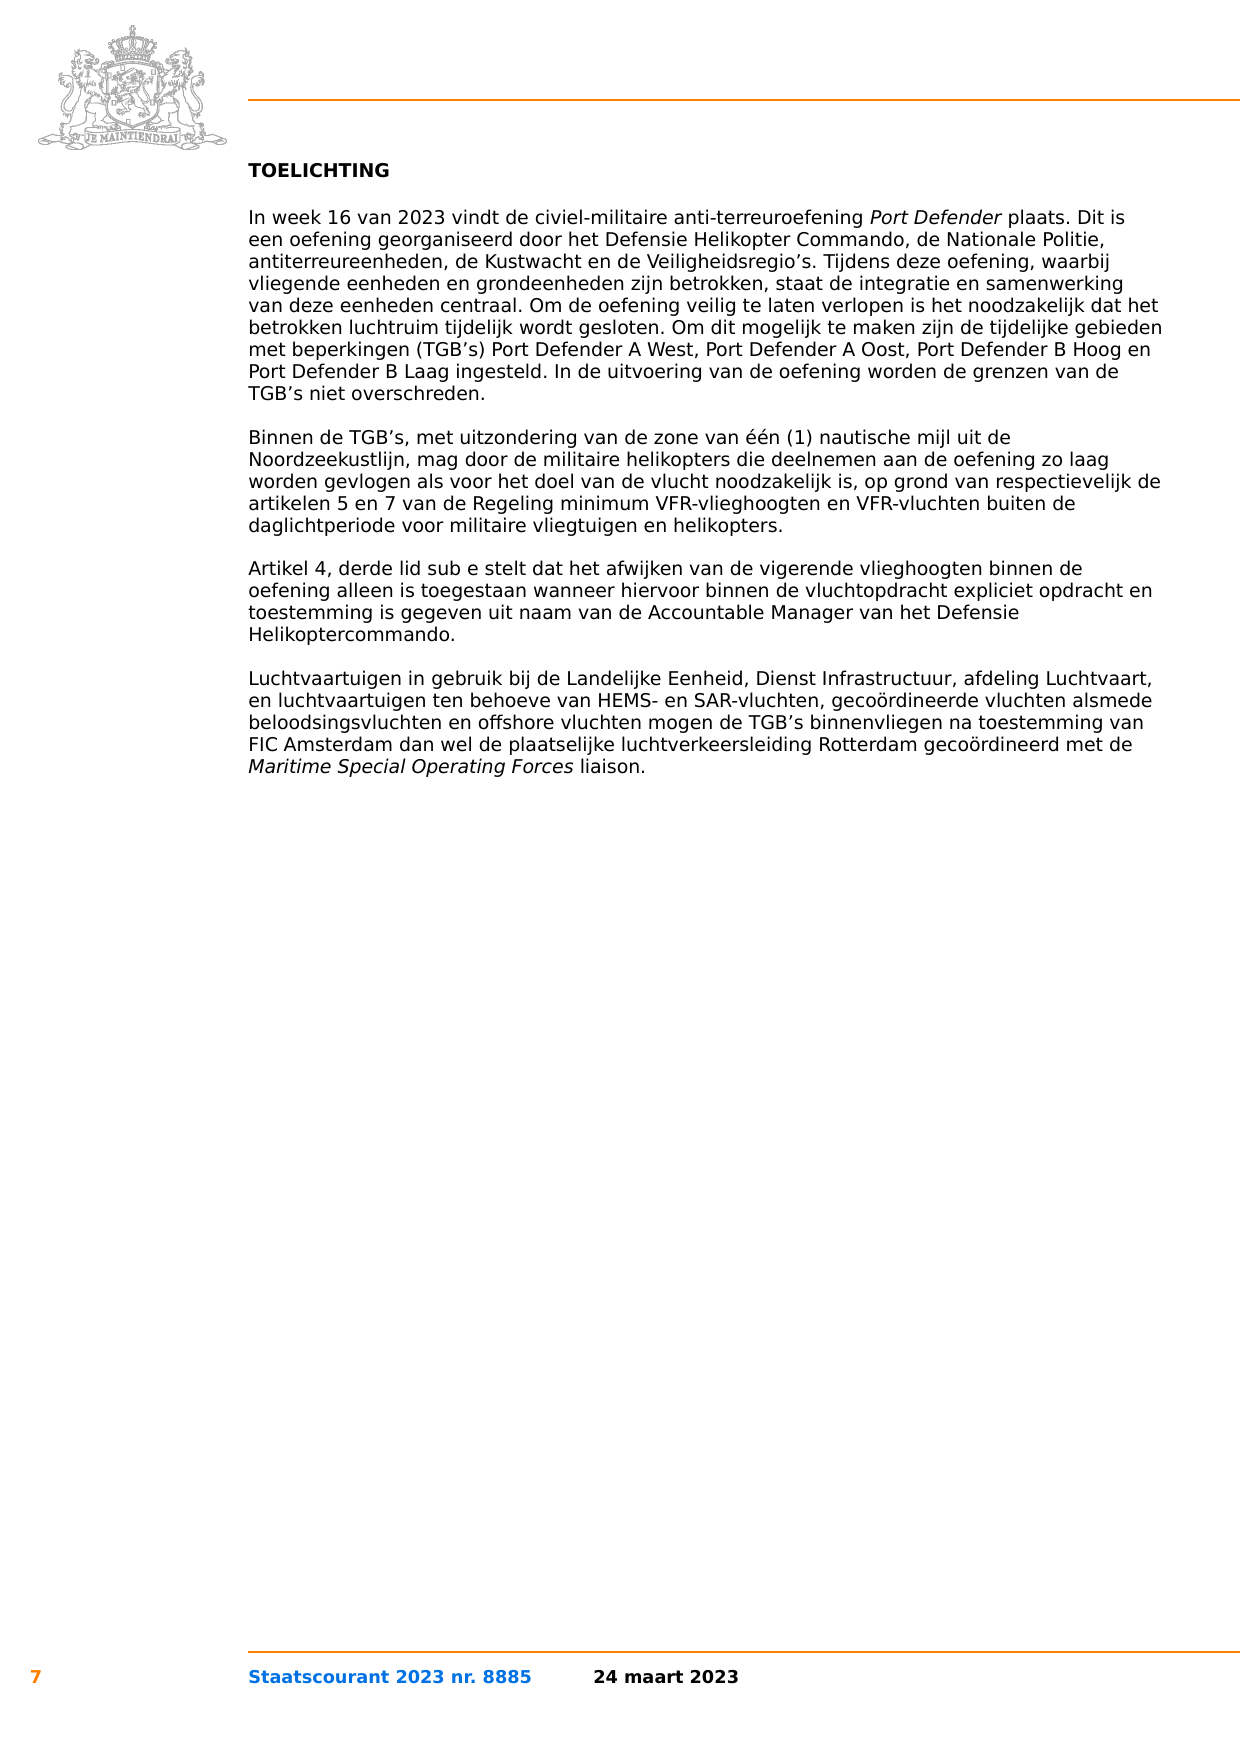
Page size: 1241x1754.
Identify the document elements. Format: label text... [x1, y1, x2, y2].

subtitle TOELICHTING [248, 160, 1163, 182]
picture [38, 25, 227, 150]
text In week 16 van 2023 vindt de civiel-militaire anti-terreuroefening Port Defender plaats. Dit is een oefening georganiseerd door het Defensie Helikopter Commando, de Nationale Politie, antiterreureenheden, de Kustwacht en de Veiligheidsregio’s. Tijdens deze oefening, waarbij vliegende eenheden en grondeenheden zijn betrokken, staat de integratie en samenwerking van deze eenheden centraal. Om de oefening veilig te laten verlopen is het noodzakelijk dat het betrokken luchtruim tijdelijk wordt gesloten. Om dit mogelijk te maken zijn de tijdelijke gebieden met beperkingen (TGB’s) Port Defender A West, Port Defender A Oost, Port Defender B Hoog en Port Defender B Laag ingesteld. In de uitvoering van de oefening worden de grenzen van de TGB’s niet overschreden. [248, 207, 1163, 405]
text Luchtvaartuigen in gebruik bij de Landelijke Eenheid, Dienst Infrastructuur, afdeling Luchtvaart, en luchtvaartuigen ten behoeve van HEMS- en SAR-vluchten, gecoördineerde vluchten alsmede beloodsingsvluchten en offshore vluchten mogen de TGB’s binnenvliegen na toestemming van FIC Amsterdam dan wel de plaatselijke luchtverkeersleiding Rotterdam gecoördineerd met de Maritime Special Operating Forces liaison. [248, 668, 1163, 778]
text Artikel 4, derde lid sub e stelt dat het afwijken van de vigerende vlieghoogten binnen de oefening alleen is toegestaan wanneer hiervoor binnen de vluchtopdracht expliciet opdracht en toestemming is gegeven uit naam van de Accountable Manager van het Defensie Helikoptercommando. [248, 558, 1163, 646]
text Binnen de TGB’s, met uitzondering van de zone van één (1) nautische mijl uit de Noordzeekustlijn, mag door de militaire helikopters die deelnemen aan de oefening zo laag worden gevlogen als voor het doel van de vlucht noodzakelijk is, op grond van respectievelijk de artikelen 5 en 7 van de Regeling minimum VFR-vlieghoogten en VFR-vluchten buiten de daglichtperiode voor militaire vliegtuigen en helikopters. [248, 427, 1163, 536]
